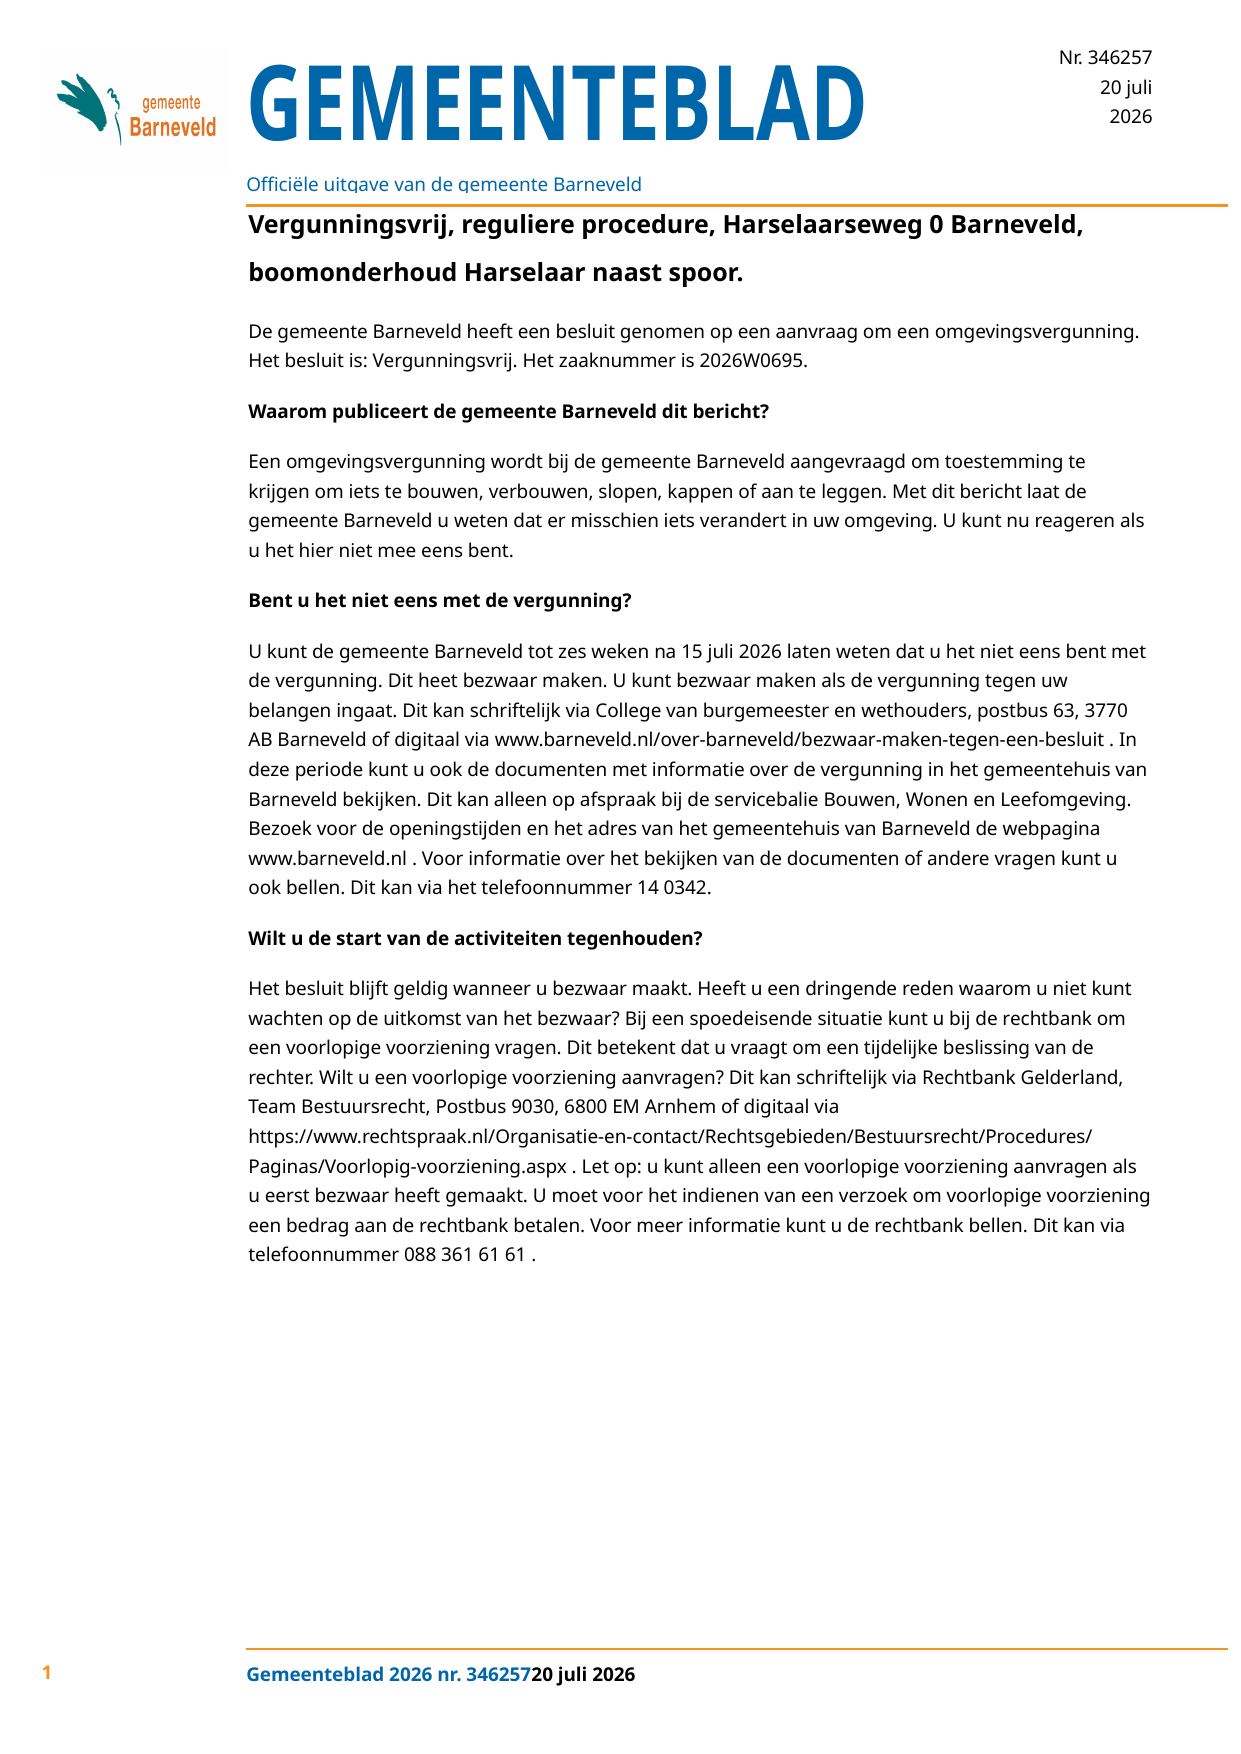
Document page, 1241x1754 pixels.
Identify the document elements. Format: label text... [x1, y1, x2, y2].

text Bent u het niet eens met de vergunning? [248, 587, 1152, 613]
text Een omgevingsvergunning wordt bij de gemeente Barneveld aangevraagd om toestemming te krijgen om iets te bouwen, verbouwen, slopen, kappen of aan te leggen. Met dit bericht laat de gemeente Barneveld u weten dat er misschien iets verandert in uw omgeving. U kunt nu reageren als u het hier niet mee eens bent. [248, 448, 1152, 563]
picture [41, 47, 231, 172]
text De gemeente Barneveld heeft een besluit genomen op een aanvraag om een omgevingsvergunning. Het besluit is: Vergunningsvrij. Het zaaknummer is 2026W0695. [248, 318, 1152, 373]
text Vergunningsvrij, reguliere procedure, Harselaarseweg 0 Barneveld, boomonderhoud Harselaar naast spoor. [248, 207, 1152, 288]
text Wilt u de start van de activiteiten tegenhouden? [248, 925, 1152, 951]
text U kunt de gemeente Barneveld tot zes weken na 15 juli 2026 laten weten dat u het niet eens bent met de vergunning. Dit heet bezwaar maken. U kunt bezwaar maken als de vergunning tegen uw belangen ingaat. Dit kan schriftelijk via College van burgemeester en wethouders, postbus 63, 3770 AB Barneveld of digitaal via www.barneveld.nl/over-barneveld/bezwaar-maken-tegen-een-besluit . In deze periode kunt u ook de documenten met informatie over de vergunning in het gemeentehuis van Barneveld bekijken. Dit kan alleen op afspraak bij de servicebalie Bouwen, Wonen en Leefomgeving. Bezoek voor de openingstijden en het adres van het gemeentehuis van Barneveld de webpagina www.barneveld.nl . Voor informatie over het bekijken van de documenten of andere vragen kunt u ook bellen. Dit kan via het telefoonnummer 14 0342. [248, 638, 1152, 900]
text Waarom publiceert de gemeente Barneveld dit bericht? [248, 398, 1152, 424]
text Het besluit blijft geldig wanneer u bezwaar maakt. Heeft u een dringende reden waarom u niet kunt wachten op de uitkomst van het bezwaar? Bij een spoedeisende situatie kunt u bij de rechtbank om een voorlopige voorziening vragen. Dit betekent dat u vraagt om een tijdelijke beslissing van de rechter. Wilt u een voorlopige voorziening aanvragen? Dit kan schriftelijk via Rechtbank Gelderland, Team Bestuursrecht, Postbus 9030, 6800 EM Arnhem of digitaal via https://www.rechtspraak.nl/Organisatie-en-contact/Rechtsgebieden/Bestuursrecht/Procedures/Paginas/Voorlopig-voorziening.aspx . Let op: u kunt alleen een voorlopige voorziening aanvragen als u eerst bezwaar heeft gemaakt. U moet voor het indienen van een verzoek om voorlopige voorziening een bedrag aan de rechtbank betalen. Voor meer informatie kunt u de rechtbank bellen. Dit kan via telefoonnummer 088 361 61 61 . [248, 975, 1152, 1267]
